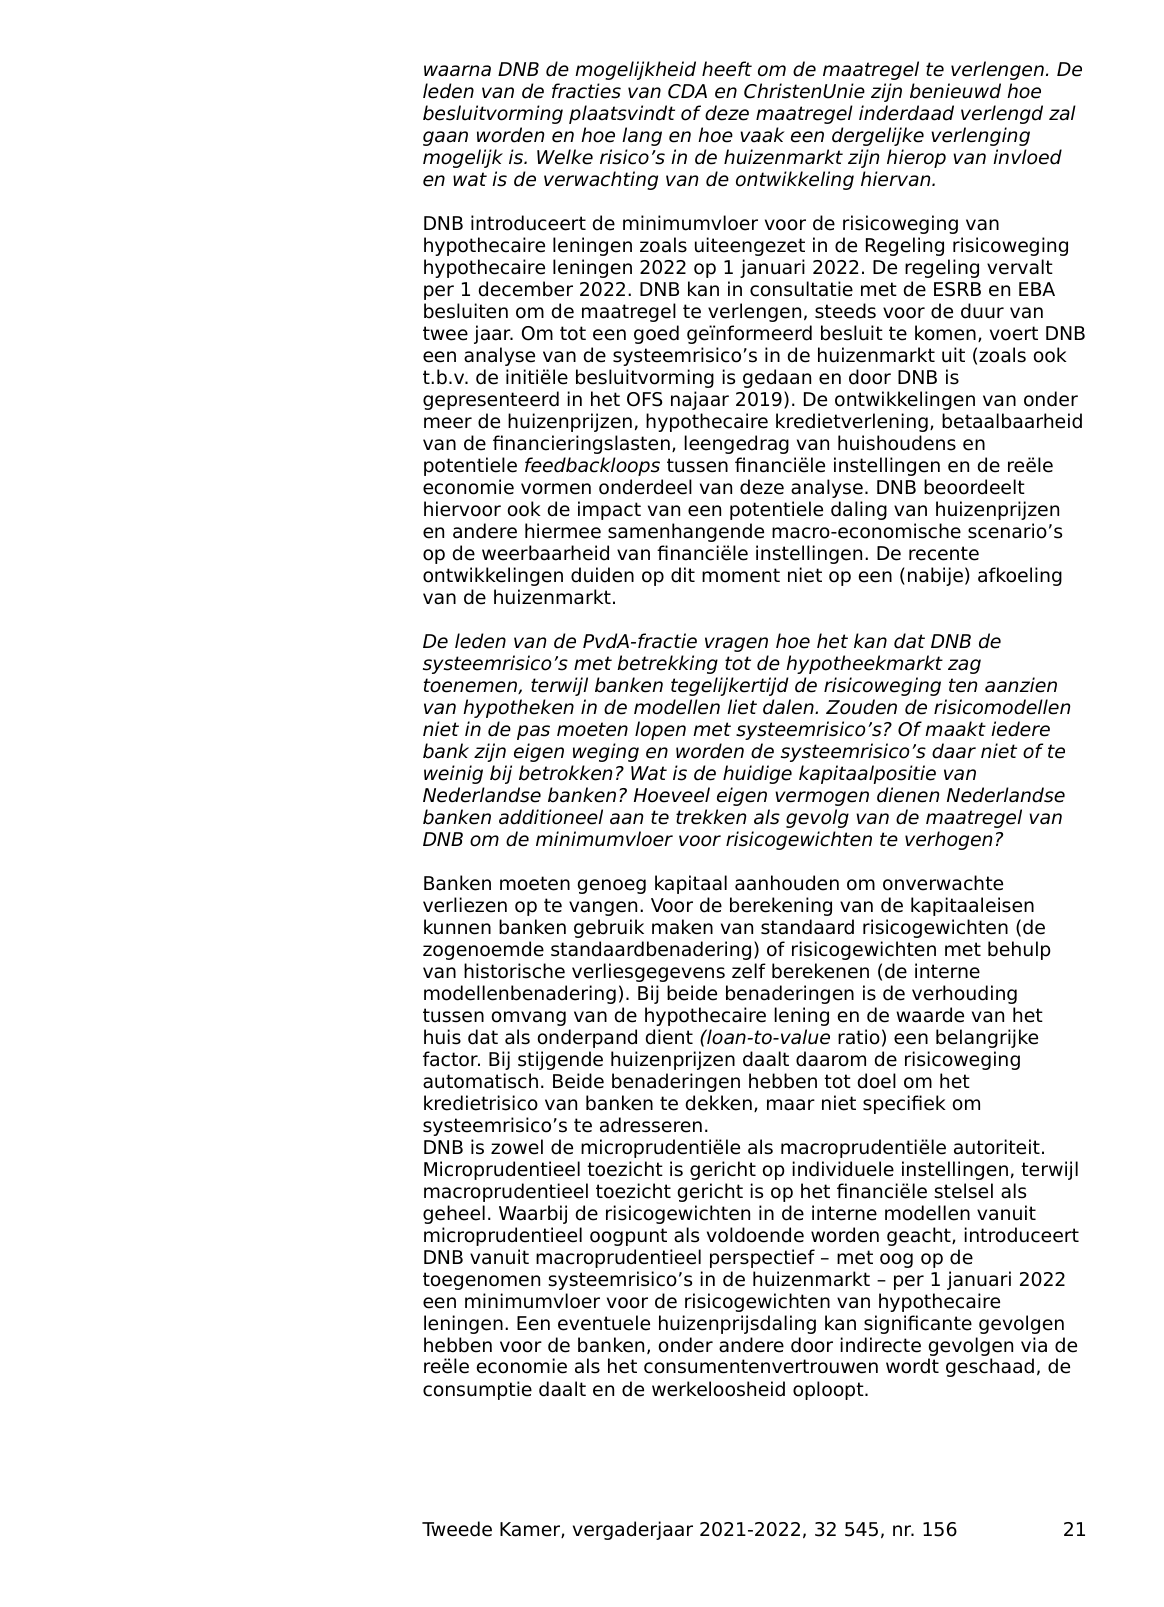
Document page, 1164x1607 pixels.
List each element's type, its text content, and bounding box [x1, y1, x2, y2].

text DNB is zowel de microprudentiële als macroprudentiële autoriteit. Microprudentieel toezicht is gericht op individuele instellingen, terwijl macroprudentieel toezicht gericht is op het financiële stelsel als geheel. Waarbij de risicogewichten in de interne modellen vanuit microprudentieel oogpunt als voldoende worden geacht, introduceert DNB vanuit macroprudentieel perspectief – met oog op de toegenomen systeemrisico’s in de huizenmarkt – per 1 januari 2022 een minimumvloer voor de risicogewichten van hypothecaire leningen. Een eventuele huizenprijsdaling kan significante gevolgen hebben voor de banken, onder andere door indirecte gevolgen via de reële economie als het consumentenvertrouwen wordt geschaad, de consumptie daalt en de werkeloosheid oploopt. [422, 1137, 1087, 1400]
text De leden van de PvdA-fractie vragen hoe het kan dat DNB de systeemrisico’s met betrekking tot de hypotheekmarkt zag toenemen, terwijl banken tegelijkertijd de risicoweging ten aanzien van hypotheken in de modellen liet dalen. Zouden de risicomodellen niet in de pas moeten lopen met systeemrisico’s? Of maakt iedere bank zijn eigen weging en worden de systeemrisico’s daar niet of te weinig bij betrokken? Wat is de huidige kapitaalpositie van Nederlandse banken? Hoeveel eigen vermogen dienen Nederlandse banken additioneel aan te trekken als gevolg van de maatregel van DNB om de minimumvloer voor risicogewichten te verhogen? [422, 631, 1087, 851]
text Banken moeten genoeg kapitaal aanhouden om onverwachte verliezen op te vangen. Voor de berekening van de kapitaaleisen kunnen banken gebruik maken van standaard risicogewichten (de zogenoemde standaardbenadering) of risicogewichten met behulp van historische verliesgegevens zelf berekenen (de interne modellenbenadering). Bij beide benaderingen is de verhouding tussen omvang van de hypothecaire lening en de waarde van het huis dat als onderpand dient (loan-to-value ratio) een belangrijke factor. Bij stijgende huizenprijzen daalt daarom de risicoweging automatisch. Beide benaderingen hebben tot doel om het kredietrisico van banken te dekken, maar niet specifiek om systeemrisico’s te adresseren. [422, 873, 1087, 1137]
text DNB introduceert de minimumvloer voor de risicoweging van hypothecaire leningen zoals uiteengezet in de Regeling risicoweging hypothecaire leningen 2022 op 1 januari 2022. De regeling vervalt per 1 december 2022. DNB kan in consultatie met de ESRB en EBA besluiten om de maatregel te verlengen, steeds voor de duur van twee jaar. Om tot een goed geïnformeerd besluit te komen, voert DNB een analyse van de systeemrisico’s in de huizenmarkt uit (zoals ook t.b.v. de initiële besluitvorming is gedaan en door DNB is gepresenteerd in het OFS najaar 2019). De ontwikkelingen van onder meer de huizenprijzen, hypothecaire kredietverlening, betaalbaarheid van de financieringslasten, leengedrag van huishoudens en potentiele feedbackloops tussen financiële instellingen en de reële economie vormen onderdeel van deze analyse. DNB beoordeelt hiervoor ook de impact van een potentiele daling van huizenprijzen en andere hiermee samenhangende macro-economische scenario’s op de weerbaarheid van financiële instellingen. De recente ontwikkelingen duiden op dit moment niet op een (nabije) afkoeling van de huizenmarkt. [422, 213, 1087, 609]
text waarna DNB de mogelijkheid heeft om de maatregel te verlengen. De leden van de fracties van CDA en ChristenUnie zijn benieuwd hoe besluitvorming plaatsvindt of deze maatregel inderdaad verlengd zal gaan worden en hoe lang en hoe vaak een dergelijke verlenging mogelijk is. Welke risico’s in de huizenmarkt zijn hierop van invloed en wat is de verwachting van de ontwikkeling hiervan. [422, 59, 1087, 191]
